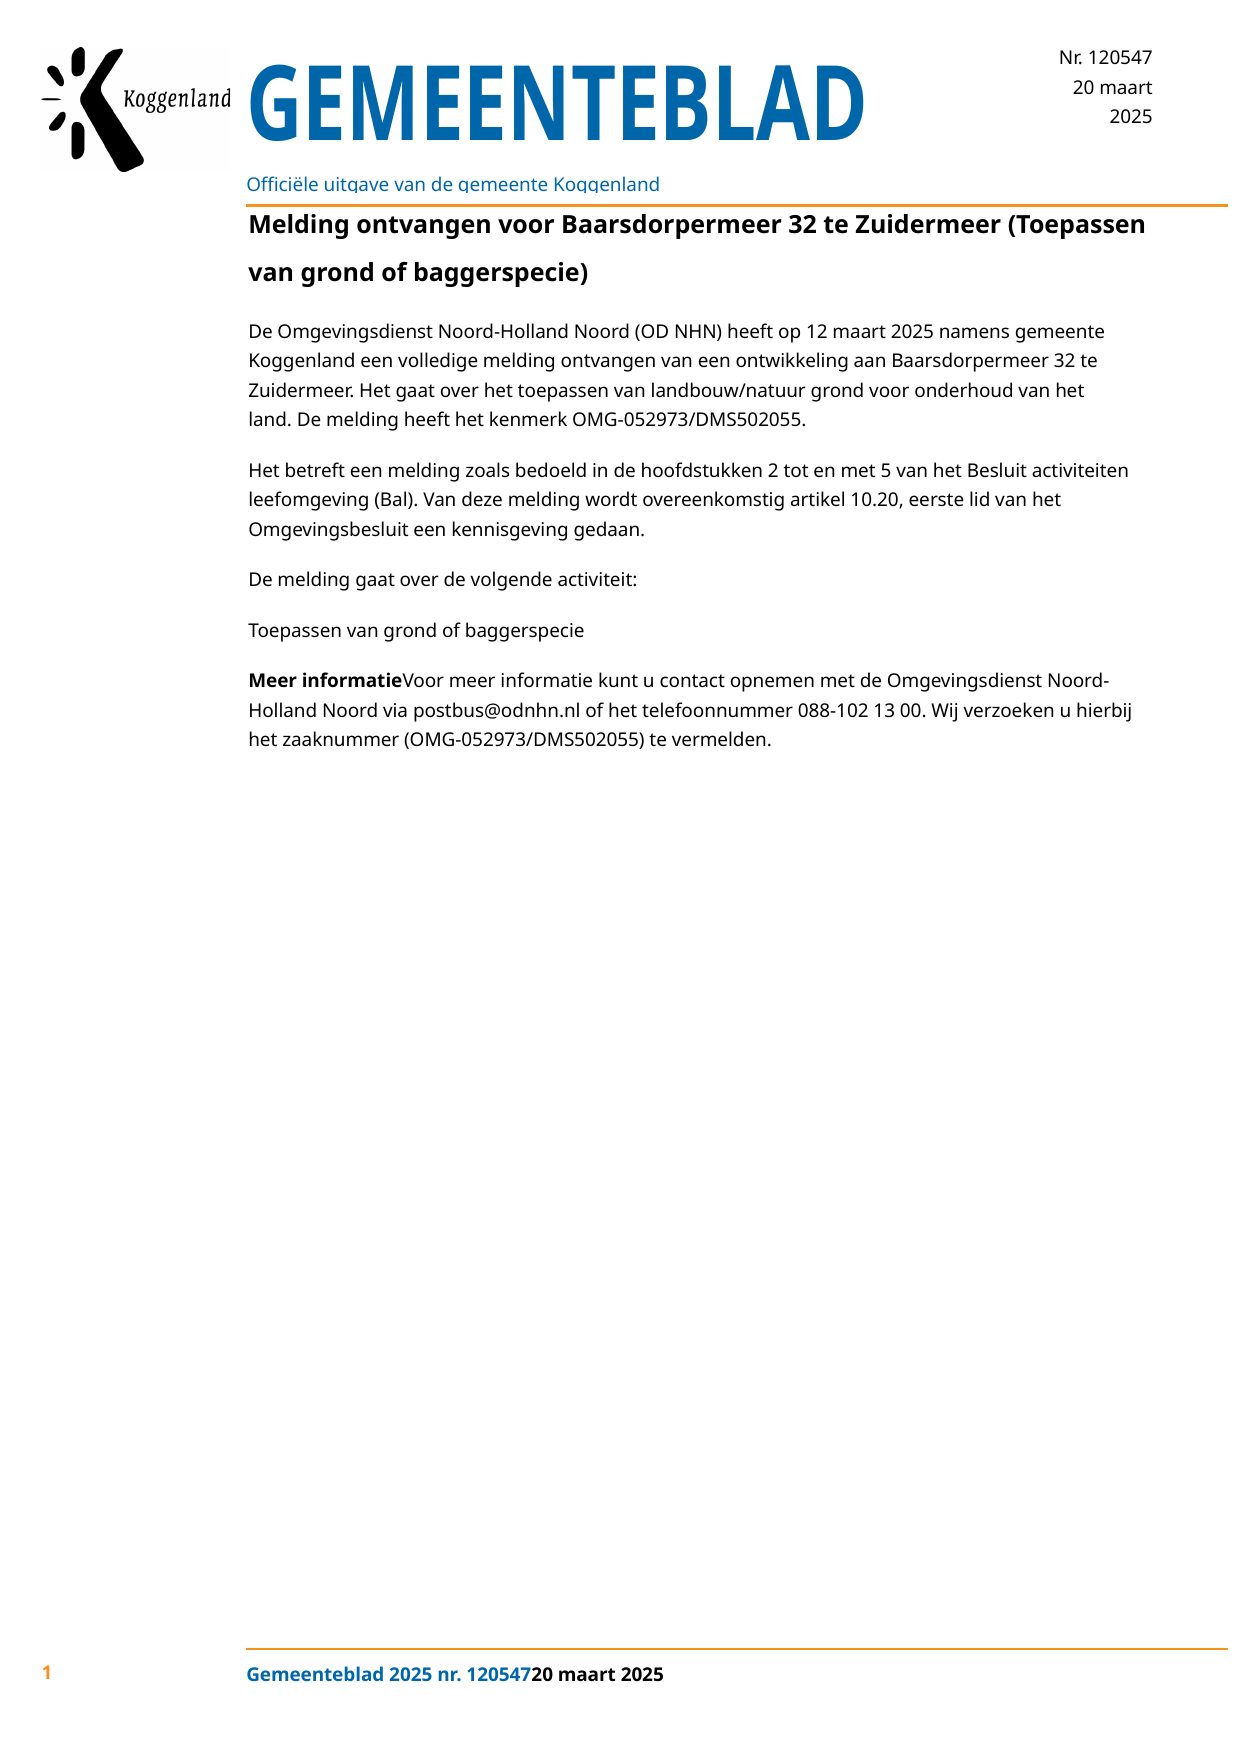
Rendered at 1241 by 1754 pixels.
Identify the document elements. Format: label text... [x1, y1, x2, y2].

text De Omgevingsdienst Noord-Holland Noord (OD NHN) heeft op 12 maart 2025 namens gemeente Koggenland een volledige melding ontvangen van een ontwikkeling aan Baarsdorpermeer 32 te Zuidermeer. Het gaat over het toepassen van landbouw/natuur grond voor onderhoud van het land. De melding heeft het kenmerk OMG-052973/DMS502055. [248, 318, 1152, 432]
text Meer informatieVoor meer informatie kunt u contact opnemen met de Omgevingsdienst Noord-Holland Noord via postbus@odnhn.nl of het telefoonnummer 088-102 13 00. Wij verzoeken u hierbij het zaaknummer (OMG-052973/DMS502055) te vermelden. [248, 667, 1152, 752]
text Het betreft een melding zoals bedoeld in de hoofdstukken 2 tot en met 5 van het Besluit activiteiten leefomgeving (Bal). Van deze melding wordt overeenkomstig artikel 10.20, eerste lid van het Omgevingsbesluit een kennisgeving gedaan. [248, 457, 1152, 542]
picture [41, 47, 231, 172]
text Toepassen van grond of baggerspecie [248, 617, 1152, 643]
text De melding gaat over de volgende activiteit: [248, 567, 1152, 592]
text Melding ontvangen voor Baarsdorpermeer 32 te Zuidermeer (Toepassen van grond of baggerspecie) [248, 207, 1152, 288]
